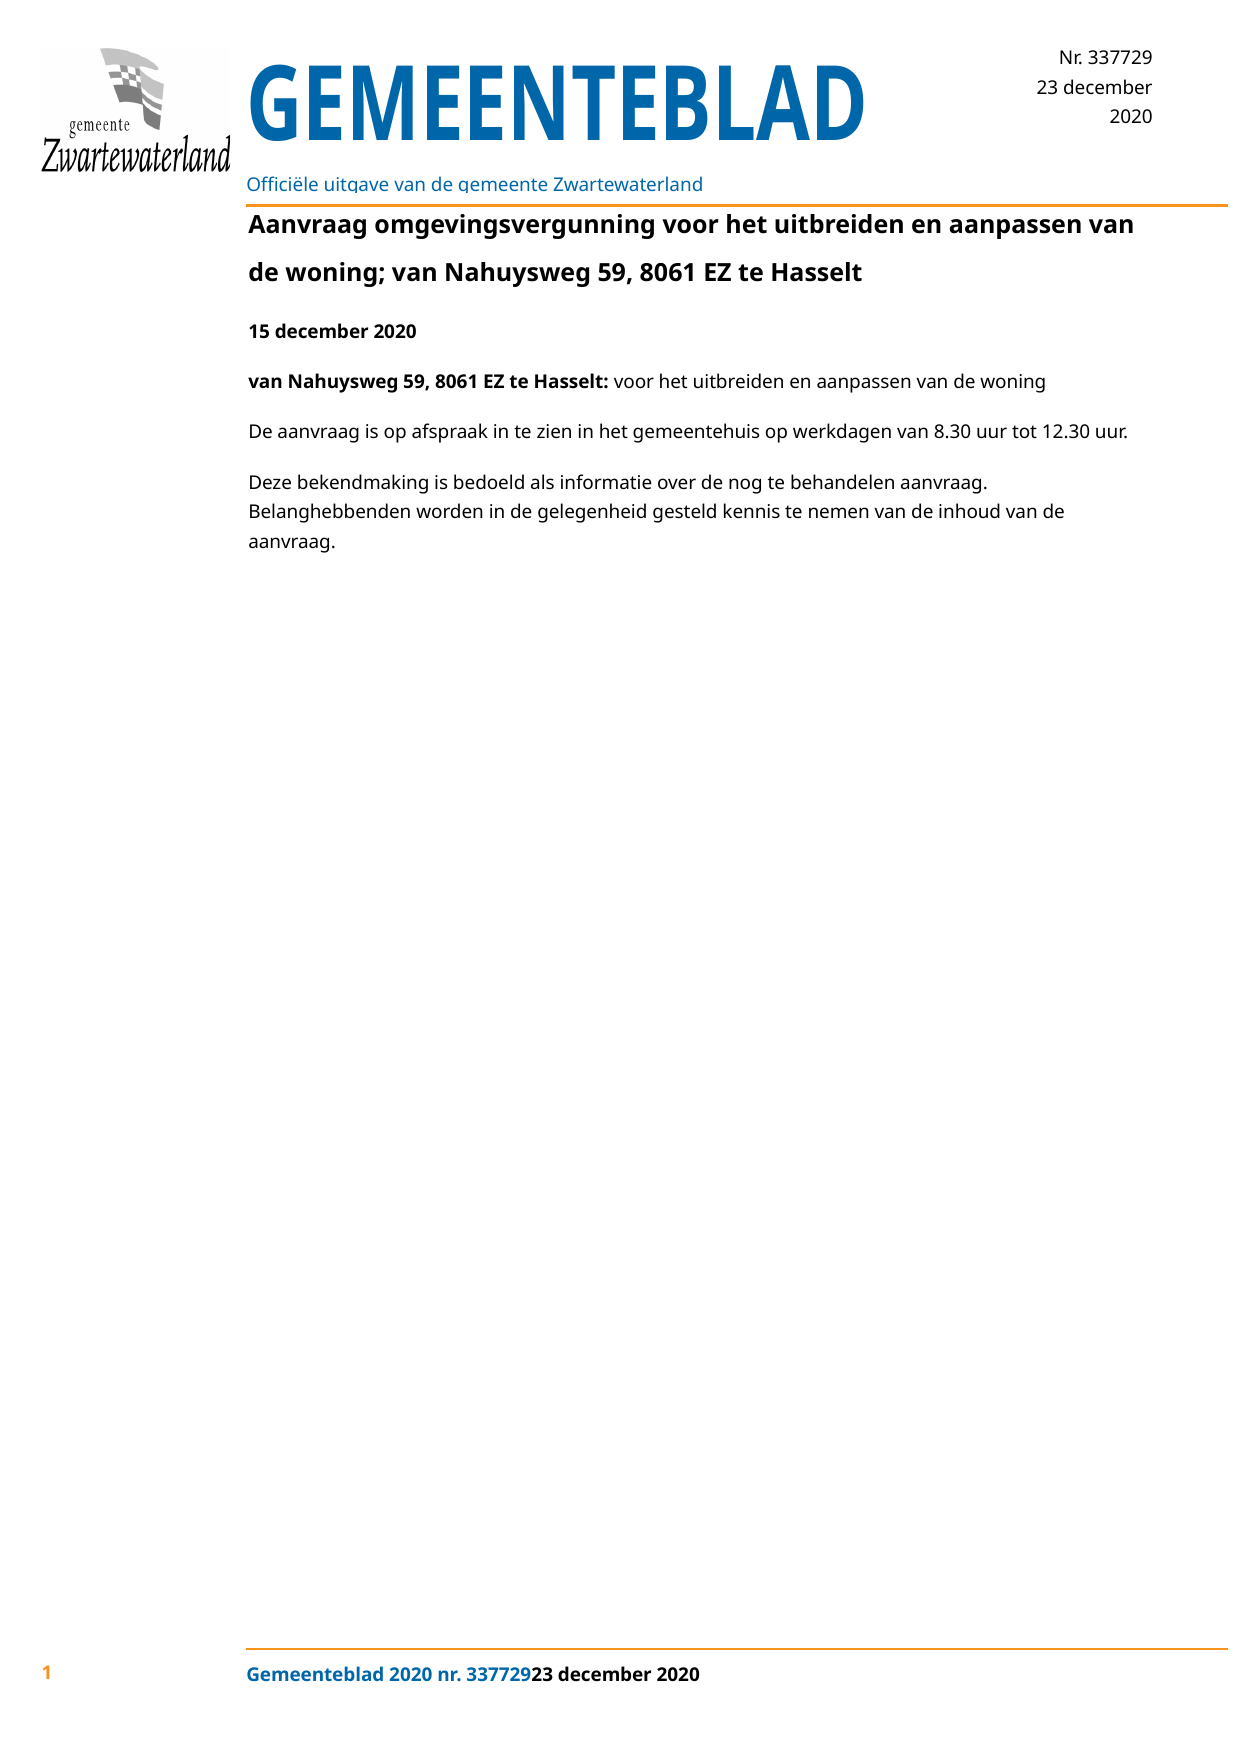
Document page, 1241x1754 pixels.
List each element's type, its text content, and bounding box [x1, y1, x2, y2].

text 15 december 2020 [248, 318, 1152, 344]
text van Nahuysweg 59, 8061 EZ te Hasselt: voor het uitbreiden en aanpassen van de woning [248, 368, 1152, 394]
text Aanvraag omgevingsvergunning voor het uitbreiden en aanpassen van de woning; van Nahuysweg 59, 8061 EZ te Hasselt [248, 207, 1152, 288]
text De aanvraag is op afspraak in te zien in het gemeentehuis op werkdagen van 8.30 uur tot 12.30 uur. [248, 419, 1152, 444]
picture [41, 47, 231, 172]
text Deze bekendmaking is bedoeld als informatie over de nog te behandelen aanvraag. Belanghebbenden worden in de gelegenheid gesteld kennis te nemen van de inhoud van de aanvraag. [248, 469, 1152, 554]
